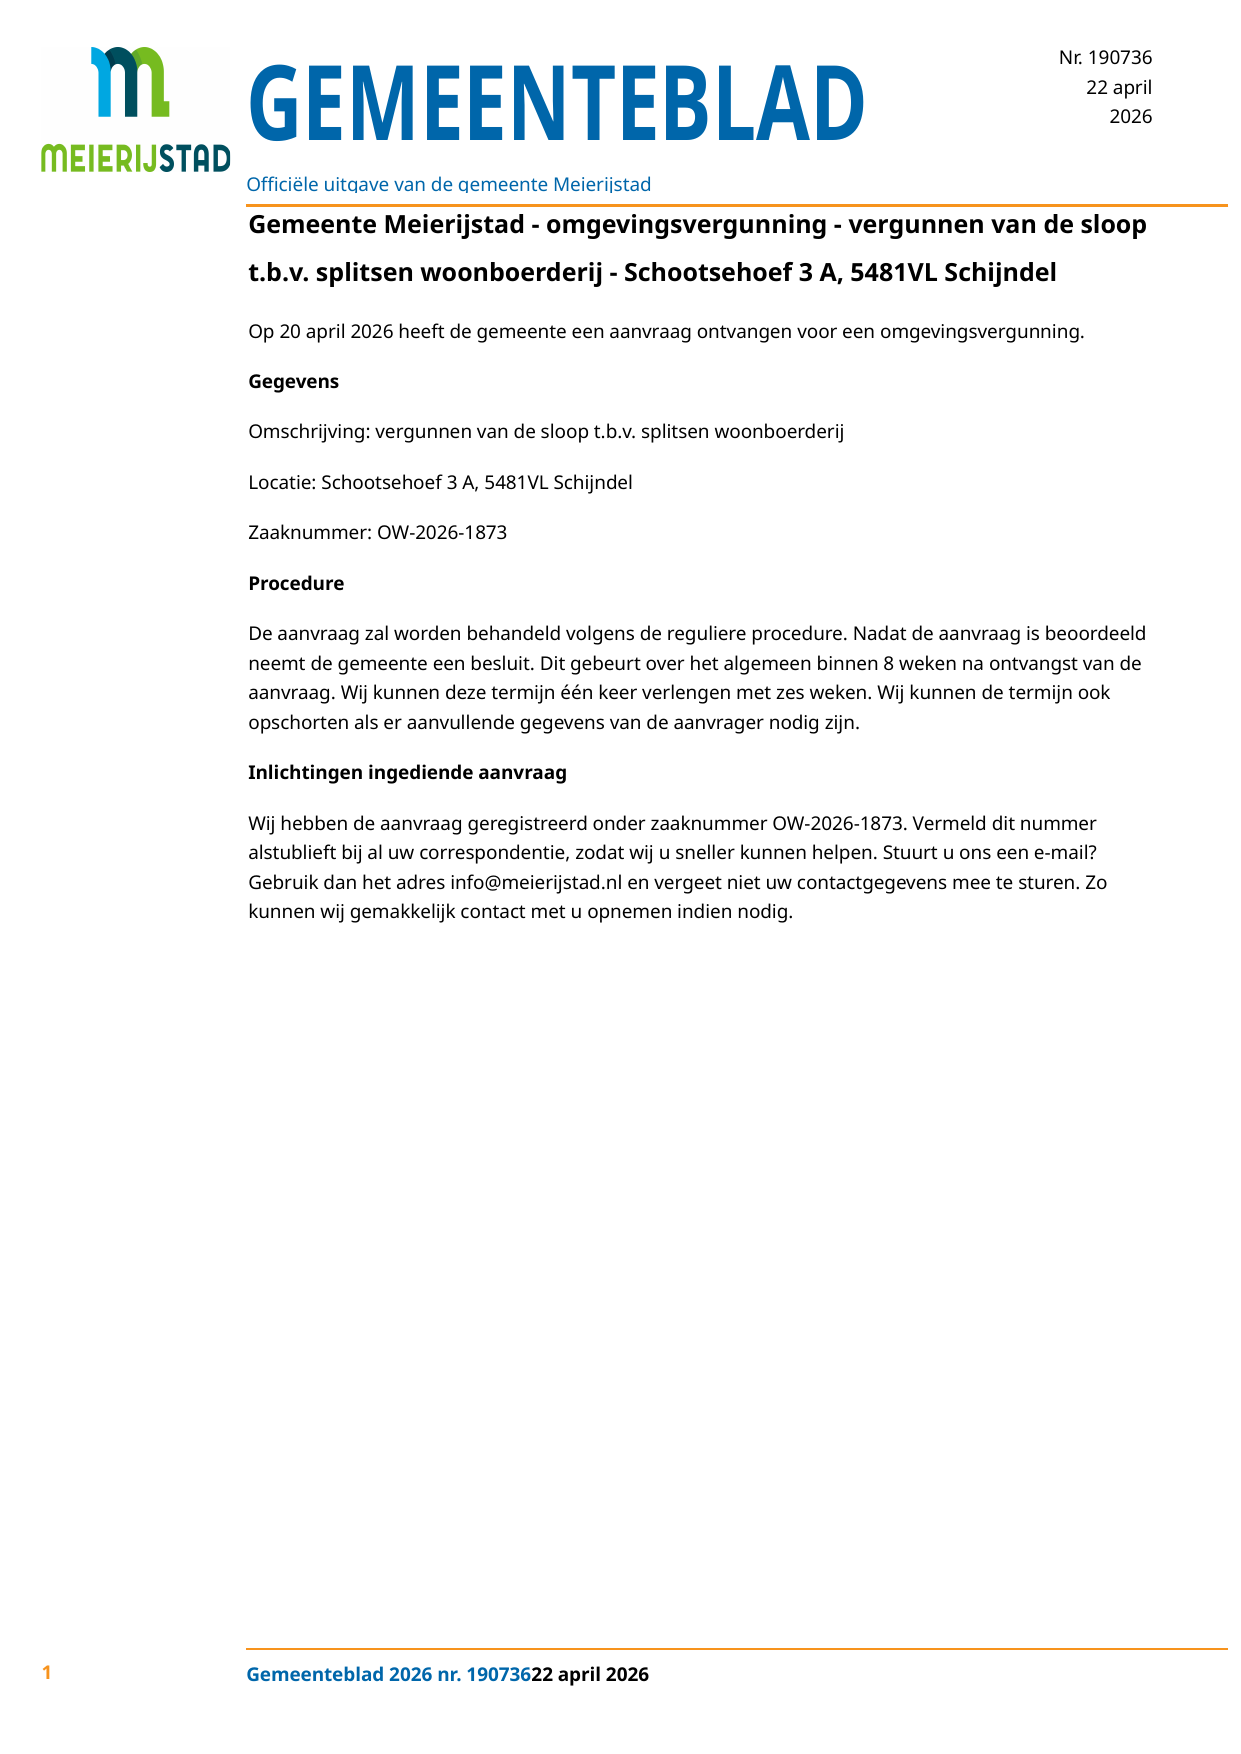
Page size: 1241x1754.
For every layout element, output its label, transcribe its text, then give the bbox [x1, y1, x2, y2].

text Gemeente Meierijstad - omgevingsvergunning - vergunnen van de sloop t.b.v. splitsen woonboerderij - Schootsehoef 3 A, 5481VL Schijndel [248, 207, 1152, 288]
text Locatie: Schootsehoef 3 A, 5481VL Schijndel [248, 469, 1152, 495]
text Inlichtingen ingediende aanvraag [248, 759, 1152, 785]
text Omschrijving: vergunnen van de sloop t.b.v. splitsen woonboerderij [248, 419, 1152, 444]
text Op 20 april 2026 heeft de gemeente een aanvraag ontvangen voor een omgevingsvergunning. [248, 318, 1152, 344]
text Zaaknummer: OW-2026-1873 [248, 519, 1152, 545]
text Gegevens [248, 368, 1152, 394]
text Wij hebben de aanvraag geregistreerd onder zaaknummer OW-2026-1873. Vermeld dit nummer alstublieft bij al uw correspondentie, zodat wij u sneller kunnen helpen. Stuurt u ons een e-mail? Gebruik dan het adres info@meierijstad.nl en vergeet niet uw contactgegevens mee te sturen. Zo kunnen wij gemakkelijk contact met u opnemen indien nodig. [248, 810, 1152, 924]
picture [41, 47, 231, 172]
text Procedure [248, 570, 1152, 596]
text De aanvraag zal worden behandeld volgens de reguliere procedure. Nadat de aanvraag is beoordeeld neemt de gemeente een besluit. Dit gebeurt over het algemeen binnen 8 weken na ontvangst van de aanvraag. Wij kunnen deze termijn één keer verlengen met zes weken. Wij kunnen de termijn ook opschorten als er aanvullende gegevens van de aanvrager nodig zijn. [248, 620, 1152, 735]
